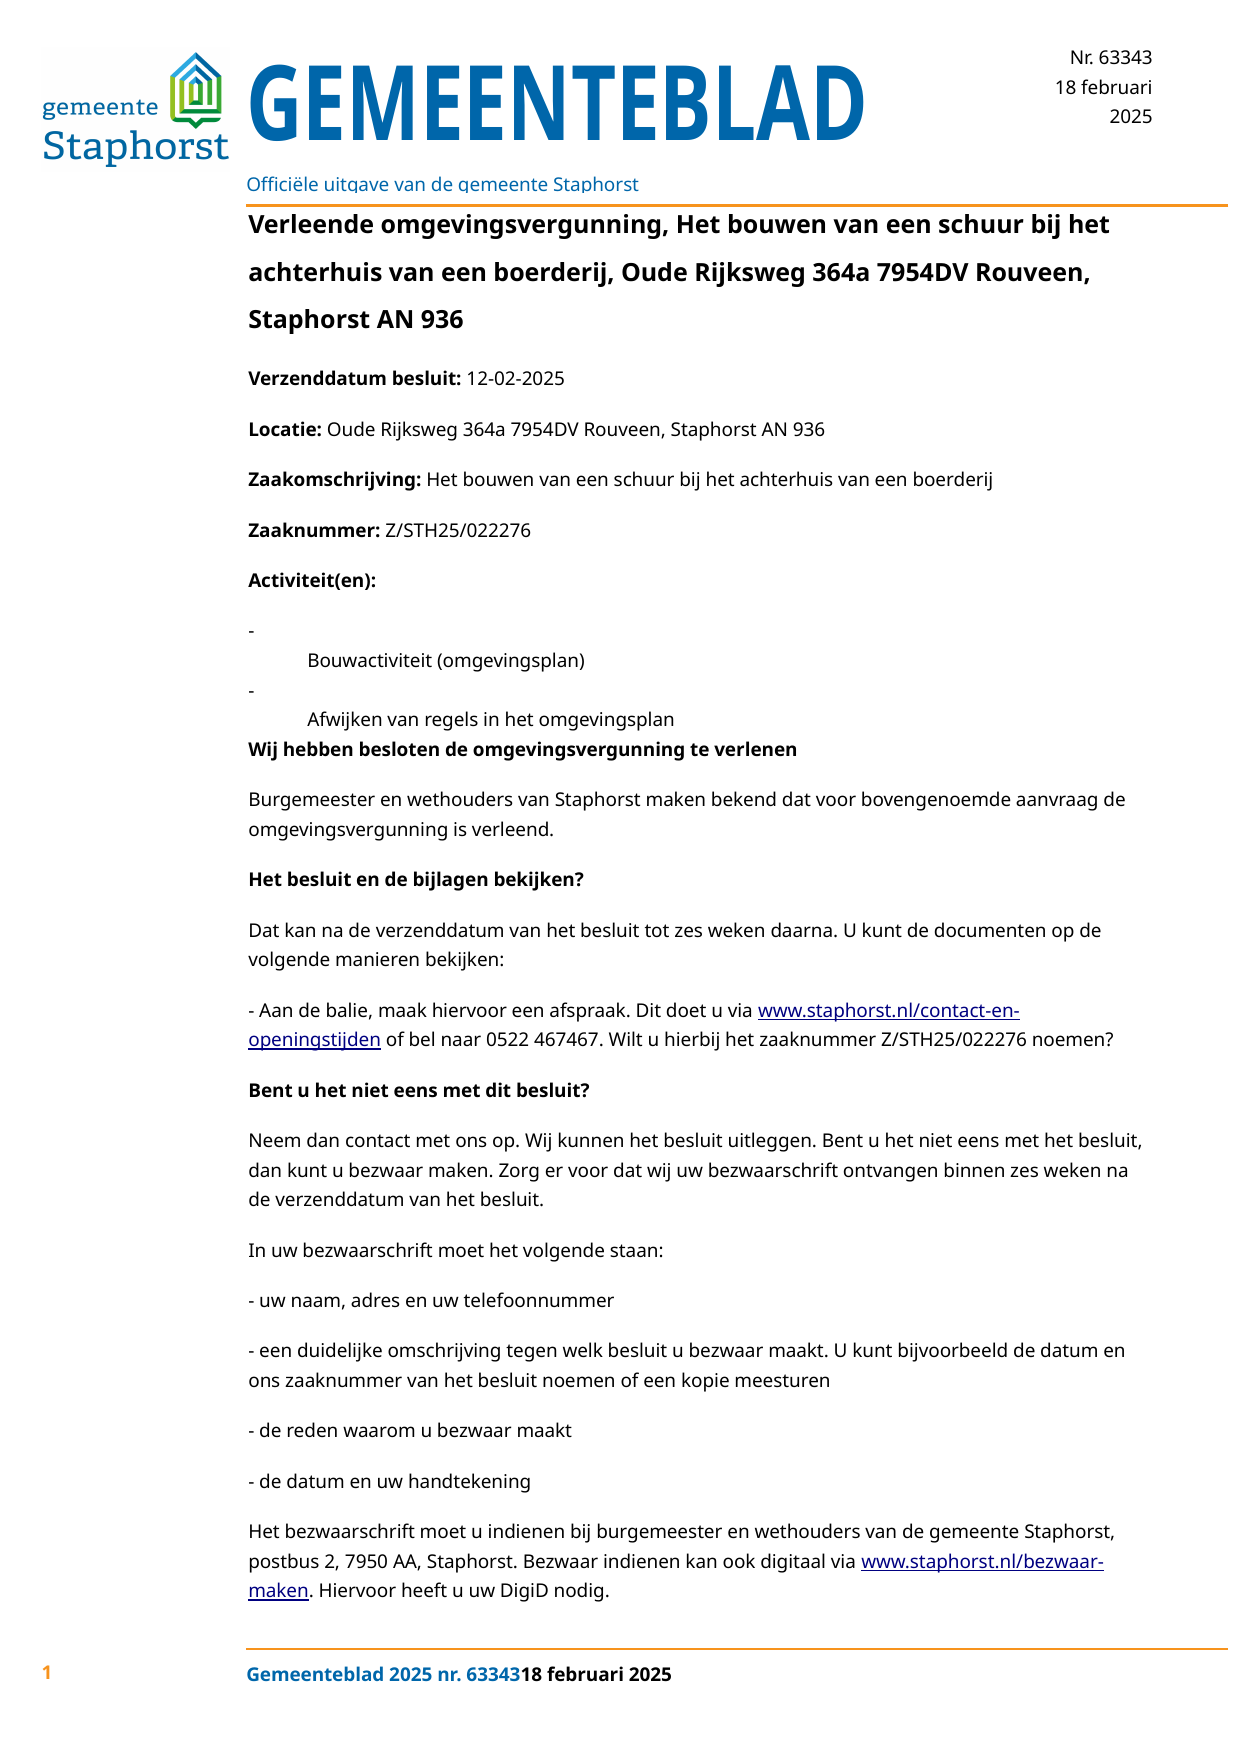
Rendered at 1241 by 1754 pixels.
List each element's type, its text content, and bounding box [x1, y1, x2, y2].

text In uw bezwaarschrift moet het volgende staan: [248, 1237, 1152, 1262]
text Verleende omgevingsvergunning, Het bouwen van een schuur bij het achterhuis van een boerderij, Oude Rijksweg 364a 7954DV Rouveen, Staphorst AN 936 [248, 207, 1152, 336]
text Dat kan na de verzenddatum van het besluit tot zes weken daarna. U kunt de documenten op de volgende manieren bekijken: [248, 917, 1152, 972]
text Het bezwaarschrift moet u indienen bij burgemeester en wethouders van de gemeente Staphorst, postbus 2, 7950 AA, Staphorst. Bezwaar indienen kan ook digitaal via www.staphorst.nl/bezwaar-maken. Hiervoor heeft u uw DigiD nodig. [248, 1518, 1152, 1603]
text - Aan de balie, maak hiervoor een afspraak. Dit doet u via www.staphorst.nl/contact-en-openingstijden of bel naar 0522 467467. Wilt u hierbij het zaaknummer Z/STH25/022276 noemen? [248, 997, 1152, 1052]
text Burgemeester en wethouders van Staphorst maken bekend dat voor bovengenoemde aanvraag de omgevingsvergunning is verleend. [248, 786, 1152, 842]
text Bent u het niet eens met dit besluit? [248, 1077, 1152, 1102]
text Verzenddatum besluit: 12-02-2025 [248, 366, 1152, 391]
text - de reden waarom u bezwaar maakt [248, 1418, 1152, 1443]
text - de datum en uw handtekening [248, 1468, 1152, 1494]
text Het besluit en de bijlagen bekijken? [248, 866, 1152, 892]
picture [41, 47, 231, 172]
list Bouwactiviteit (omgevingsplan) [248, 647, 1152, 673]
text Activiteit(en): [248, 567, 1152, 593]
text Locatie: Oude Rijksweg 364a 7954DV Rouveen, Staphorst AN 936 [248, 416, 1152, 442]
text - een duidelijke omschrijving tegen welk besluit u bezwaar maakt. U kunt bijvoorbeeld de datum en ons zaaknummer van het besluit noemen of een kopie meesturen [248, 1338, 1152, 1393]
text Neem dan contact met ons op. Wij kunnen het besluit uitleggen. Bent u het niet eens met het besluit, dan kunt u bezwaar maken. Zorg er voor dat wij uw bezwaarschrift ontvangen binnen zes weken na de verzenddatum van het besluit. [248, 1127, 1152, 1212]
text Zaaknummer: Z/STH25/022276 [248, 517, 1152, 542]
text Zaakomschrijving: Het bouwen van een schuur bij het achterhuis van een boerderij [248, 466, 1152, 492]
list Afwijken van regels in het omgevingsplan [248, 706, 1152, 732]
text Wij hebben besloten de omgevingsvergunning te verlenen [248, 736, 1152, 762]
text - uw naam, adres en uw telefoonnummer [248, 1287, 1152, 1313]
